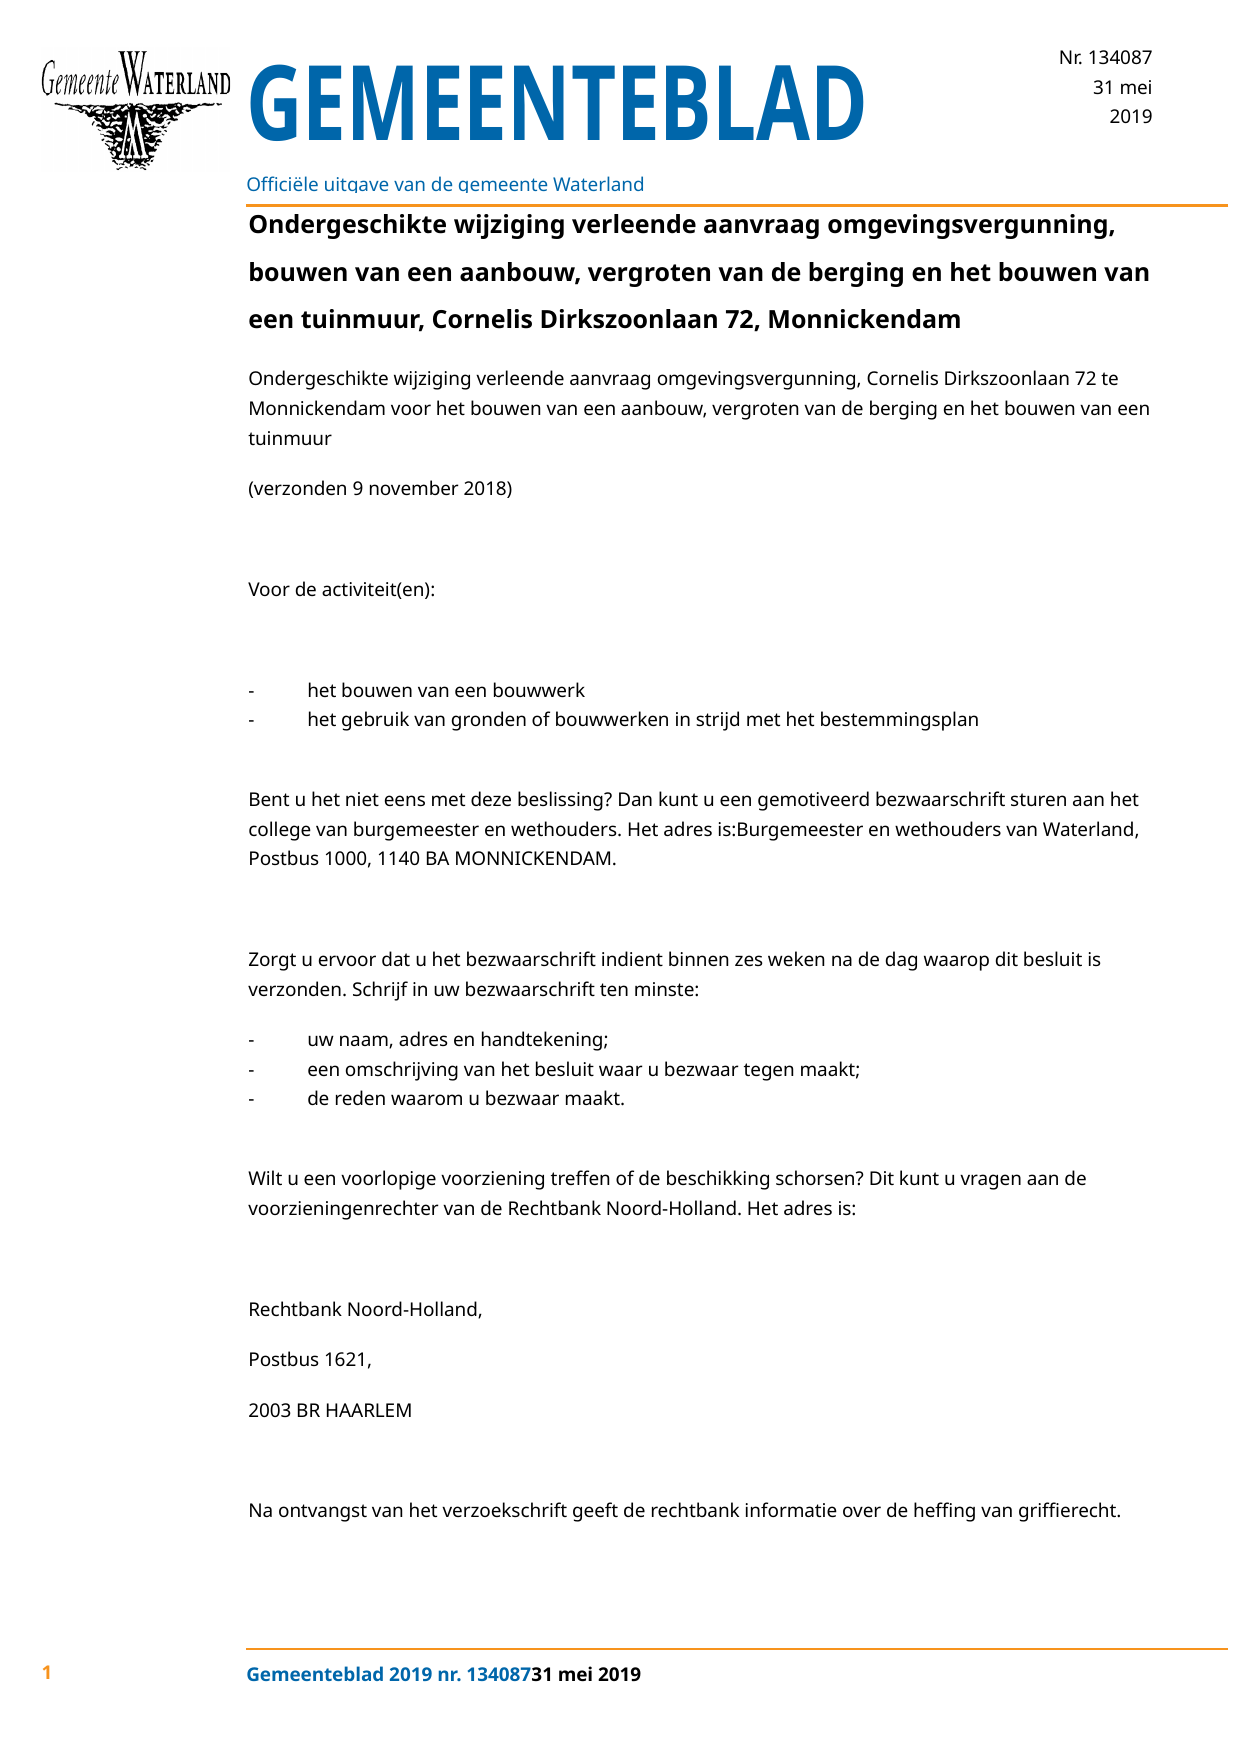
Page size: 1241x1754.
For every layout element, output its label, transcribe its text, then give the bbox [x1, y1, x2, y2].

text Bent u het niet eens met deze beslissing? Dan kunt u een gemotiveerd bezwaarschrift sturen aan het college van burgemeester en wethouders. Het adres is:Burgemeester en wethouders van Waterland, Postbus 1000, 1140 BA MONNICKENDAM. [248, 786, 1152, 871]
text Postbus 1621, [248, 1346, 1152, 1372]
text Rechtbank Noord-Holland, [248, 1296, 1152, 1322]
text Voor de activiteit(en): [248, 576, 1152, 602]
list een omschrijving van het besluit waar u bezwaar tegen maakt; [248, 1056, 1152, 1082]
text 2003 BR HAARLEM [248, 1397, 1152, 1422]
picture [41, 47, 231, 172]
text Na ontvangst van het verzoekschrift geeft de rechtbank informatie over de heffing van griffierecht. [248, 1498, 1152, 1523]
text (verzonden 9 november 2018) [248, 475, 1152, 501]
text Ondergeschikte wijziging verleende aanvraag omgevingsvergunning, Cornelis Dirkszoonlaan 72 te Monnickendam voor het bouwen van een aanbouw, vergroten van de berging en het bouwen van een tuinmuur [248, 366, 1152, 450]
list uw naam, adres en handtekening; [248, 1026, 1152, 1052]
list het bouwen van een bouwwerk [248, 677, 1152, 702]
text Ondergeschikte wijziging verleende aanvraag omgevingsvergunning, bouwen van een aanbouw, vergroten van de berging en het bouwen van een tuinmuur, Cornelis Dirkszoonlaan 72, Monnickendam [248, 207, 1152, 336]
list de reden waarom u bezwaar maakt. [248, 1086, 1152, 1111]
text Zorgt u ervoor dat u het bezwaarschrift indient binnen zes weken na de dag waarop dit besluit is verzonden. Schrijf in uw bezwaarschrift ten minste: [248, 946, 1152, 1002]
list het gebruik van gronden of bouwwerken in strijd met het bestemmingsplan [248, 706, 1152, 732]
text Wilt u een voorlopige voorziening treffen of de beschikking schorsen? Dit kunt u vragen aan de voorzieningenrechter van de Rechtbank Noord-Holland. Het adres is: [248, 1166, 1152, 1221]
